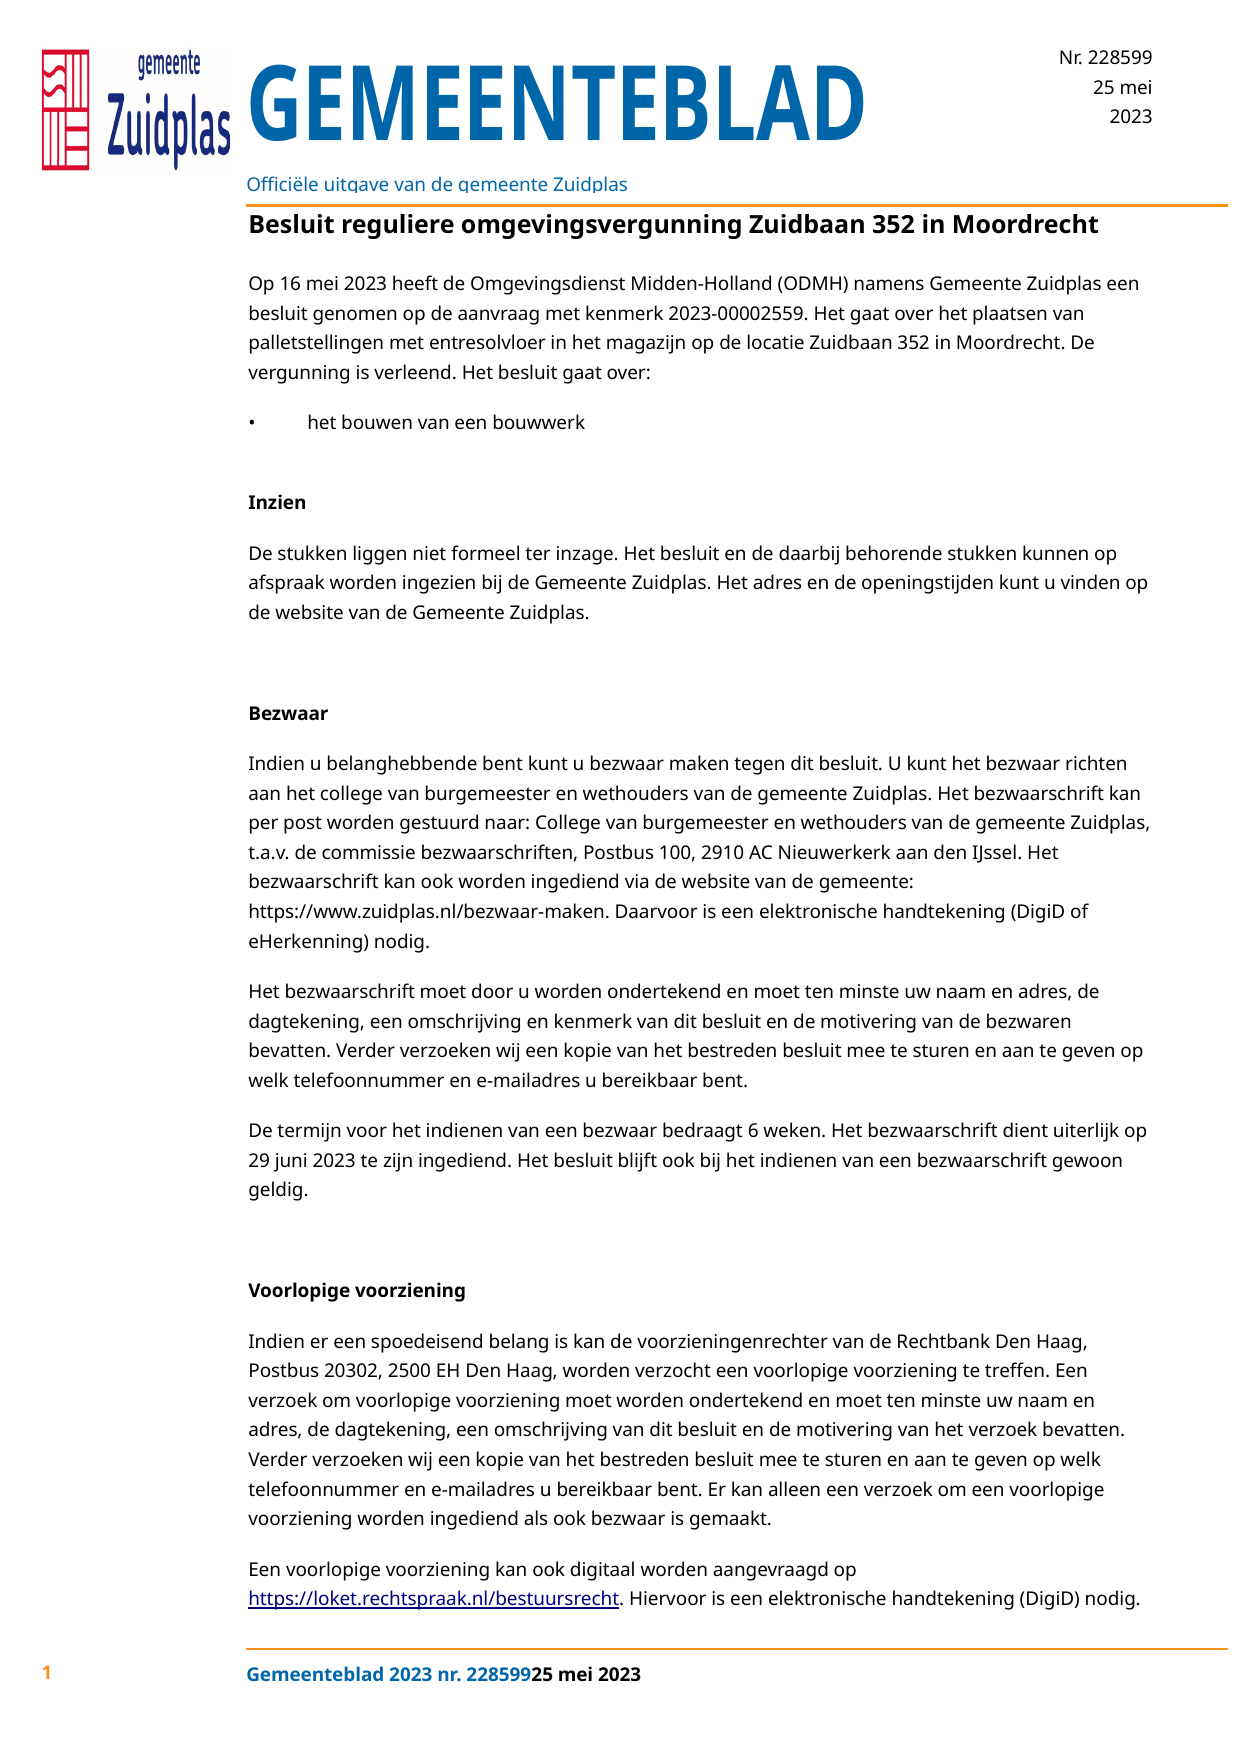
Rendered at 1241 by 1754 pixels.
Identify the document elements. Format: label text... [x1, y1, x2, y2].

text Het bezwaarschrift moet door u worden ondertekend en moet ten minste uw naam en adres, de dagtekening, een omschrijving en kenmerk van dit besluit en de motivering van de bezwaren bevatten. Verder verzoeken wij een kopie van het bestreden besluit mee te sturen en aan te geven op welk telefoonnummer en e-mailadres u bereikbaar bent. [248, 978, 1152, 1093]
text Inzien [248, 489, 1152, 515]
text Voorlopige voorziening [248, 1277, 1152, 1303]
text Besluit reguliere omgevingsvergunning Zuidbaan 352 in Moordrecht [248, 207, 1152, 241]
list het bouwen van een bouwwerk [248, 409, 1152, 435]
text De termijn voor het indienen van een bezwaar bedraagt 6 weken. Het bezwaarschrift dient uiterlijk op 29 juni 2023 te zijn ingediend. Het besluit blijft ook bij het indienen van een bezwaarschrift gewoon geldig. [248, 1117, 1152, 1202]
picture [41, 47, 231, 172]
text Op 16 mei 2023 heeft de Omgevingsdienst Midden-Holland (ODMH) namens Gemeente Zuidplas een besluit genomen op de aanvraag met kenmerk 2023-00002559. Het gaat over het plaatsen van palletstellingen met entresolvloer in het magazijn op de locatie Zuidbaan 352 in Moordrecht. De vergunning is verleend. Het besluit gaat over: [248, 270, 1152, 385]
text Indien u belanghebbende bent kunt u bezwaar maken tegen dit besluit. U kunt het bezwaar richten aan het college van burgemeester en wethouders van de gemeente Zuidplas. Het bezwaarschrift kan per post worden gestuurd naar: College van burgemeester en wethouders van de gemeente Zuidplas, t.a.v. de commissie bezwaarschriften, Postbus 100, 2910 AC Nieuwerkerk aan den IJssel. Het bezwaarschrift kan ook worden ingediend via de website van de gemeente: https://www.zuidplas.nl/bezwaar-maken. Daarvoor is een elektronische handtekening (DigiD of eHerkenning) nodig. [248, 750, 1152, 953]
text Indien er een spoedeisend belang is kan de voorzieningenrechter van de Rechtbank Den Haag, Postbus 20302, 2500 EH Den Haag, worden verzocht een voorlopige voorziening te treffen. Een verzoek om voorlopige voorziening moet worden ondertekend en moet ten minste uw naam en adres, de dagtekening, een omschrijving van dit besluit en de motivering van het verzoek bevatten. Verder verzoeken wij een kopie van het bestreden besluit mee te sturen en aan te geven op welk telefoonnummer en e-mailadres u bereikbaar bent. Er kan alleen een verzoek om een voorlopige voorziening worden ingediend als ook bezwaar is gemaakt. [248, 1328, 1152, 1531]
text Bezwaar [248, 700, 1152, 726]
text De stukken liggen niet formeel ter inzage. Het besluit en de daarbij behorende stukken kunnen op afspraak worden ingezien bij de Gemeente Zuidplas. Het adres en de openingstijden kunt u vinden op de website van de Gemeente Zuidplas. [248, 540, 1152, 625]
text Een voorlopige voorziening kan ook digitaal worden aangevraagd op https://loket.rechtspraak.nl/bestuursrecht. Hiervoor is een elektronische handtekening (DigiD) nodig. [248, 1556, 1152, 1611]
